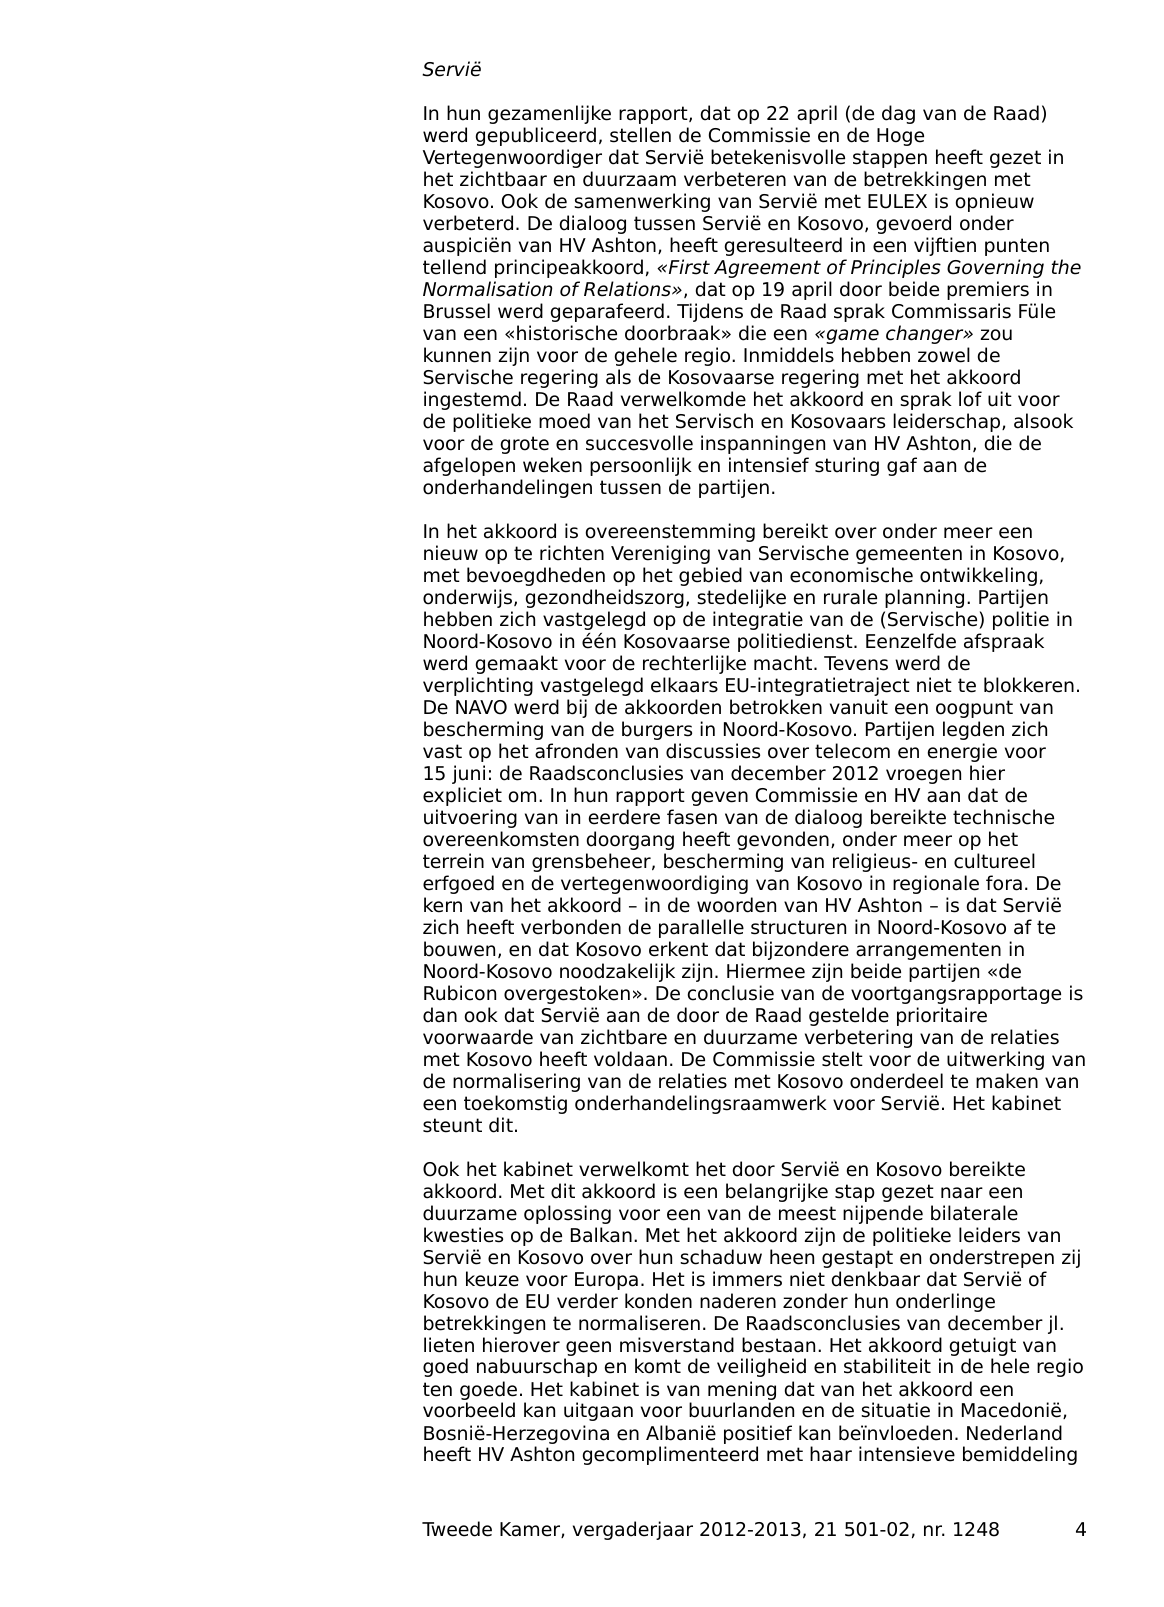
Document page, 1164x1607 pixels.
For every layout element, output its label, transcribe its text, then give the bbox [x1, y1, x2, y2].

subtitle Servië [422, 59, 1087, 81]
text Ook het kabinet verwelkomt het door Servië en Kosovo bereikte akkoord. Met dit akkoord is een belangrijke stap gezet naar een duurzame oplossing voor een van de meest nijpende bilaterale kwesties op de Balkan. Met het akkoord zijn de politieke leiders van Servië en Kosovo over hun schaduw heen gestapt en onderstrepen zij hun keuze voor Europa. Het is immers niet denkbaar dat Servië of Kosovo de EU verder konden naderen zonder hun onderlinge betrekkingen te normaliseren. De Raadsconclusies van december jl. lieten hierover geen misverstand bestaan. Het akkoord getuigt van goed nabuurschap en komt de veiligheid en stabiliteit in de hele regio ten goede. Het kabinet is van mening dat van het akkoord een voorbeeld kan uitgaan voor buurlanden en de situatie in Macedonië, Bosnië-Herzegovina en Albanië positief kan beïnvloeden. Nederland heeft HV Ashton gecomplimenteerd met haar intensieve bemiddeling [422, 1159, 1087, 1466]
text In het akkoord is overeenstemming bereikt over onder meer een nieuw op te richten Vereniging van Servische gemeenten in Kosovo, met bevoegdheden op het gebied van economische ontwikkeling, onderwijs, gezondheidszorg, stedelijke en rurale planning. Partijen hebben zich vastgelegd op de integratie van de (Servische) politie in Noord-Kosovo in één Kosovaarse politiedienst. Eenzelfde afspraak werd gemaakt voor de rechterlijke macht. Tevens werd de verplichting vastgelegd elkaars EU-integratietraject niet te blokkeren. De NAVO werd bij de akkoorden betrokken vanuit een oogpunt van bescherming van de burgers in Noord-Kosovo. Partijen legden zich vast op het afronden van discussies over telecom en energie voor 15 juni: de Raadsconclusies van december 2012 vroegen hier expliciet om. In hun rapport geven Commissie en HV aan dat de uitvoering van in eerdere fasen van de dialoog bereikte technische overeenkomsten doorgang heeft gevonden, onder meer op het terrein van grensbeheer, bescherming van religieus- en cultureel erfgoed en de vertegenwoordiging van Kosovo in regionale fora. De kern van het akkoord – in de woorden van HV Ashton – is dat Servië zich heeft verbonden de parallelle structuren in Noord-Kosovo af te bouwen, en dat Kosovo erkent dat bijzondere arrangementen in Noord-Kosovo noodzakelijk zijn. Hiermee zijn beide partijen «de Rubicon overgestoken». De conclusie van de voortgangsrapportage is dan ook dat Servië aan de door de Raad gestelde prioritaire voorwaarde van zichtbare en duurzame verbetering van de relaties met Kosovo heeft voldaan. De Commissie stelt voor de uitwerking van de normalisering van de relaties met Kosovo onderdeel te maken van een toekomstig onderhandelingsraamwerk voor Servië. Het kabinet steunt dit. [422, 521, 1087, 1136]
text In hun gezamenlijke rapport, dat op 22 april (de dag van de Raad) werd gepubliceerd, stellen de Commissie en de Hoge Vertegenwoordiger dat Servië betekenisvolle stappen heeft gezet in het zichtbaar en duurzaam verbeteren van de betrekkingen met Kosovo. Ook de samenwerking van Servië met EULEX is opnieuw verbeterd. De dialoog tussen Servië en Kosovo, gevoerd onder auspiciën van HV Ashton, heeft geresulteerd in een vijftien punten tellend principeakkoord, «First Agreement of Principles Governing the Normalisation of Relations», dat op 19 april door beide premiers in Brussel werd geparafeerd. Tijdens de Raad sprak Commissaris Füle van een «historische doorbraak» die een «game changer» zou kunnen zijn voor de gehele regio. Inmiddels hebben zowel de Servische regering als de Kosovaarse regering met het akkoord ingestemd. De Raad verwelkomde het akkoord en sprak lof uit voor de politieke moed van het Servisch en Kosovaars leiderschap, alsook voor de grote en succesvolle inspanningen van HV Ashton, die de afgelopen weken persoonlijk en intensief sturing gaf aan de onderhandelingen tussen de partijen. [422, 103, 1087, 499]
